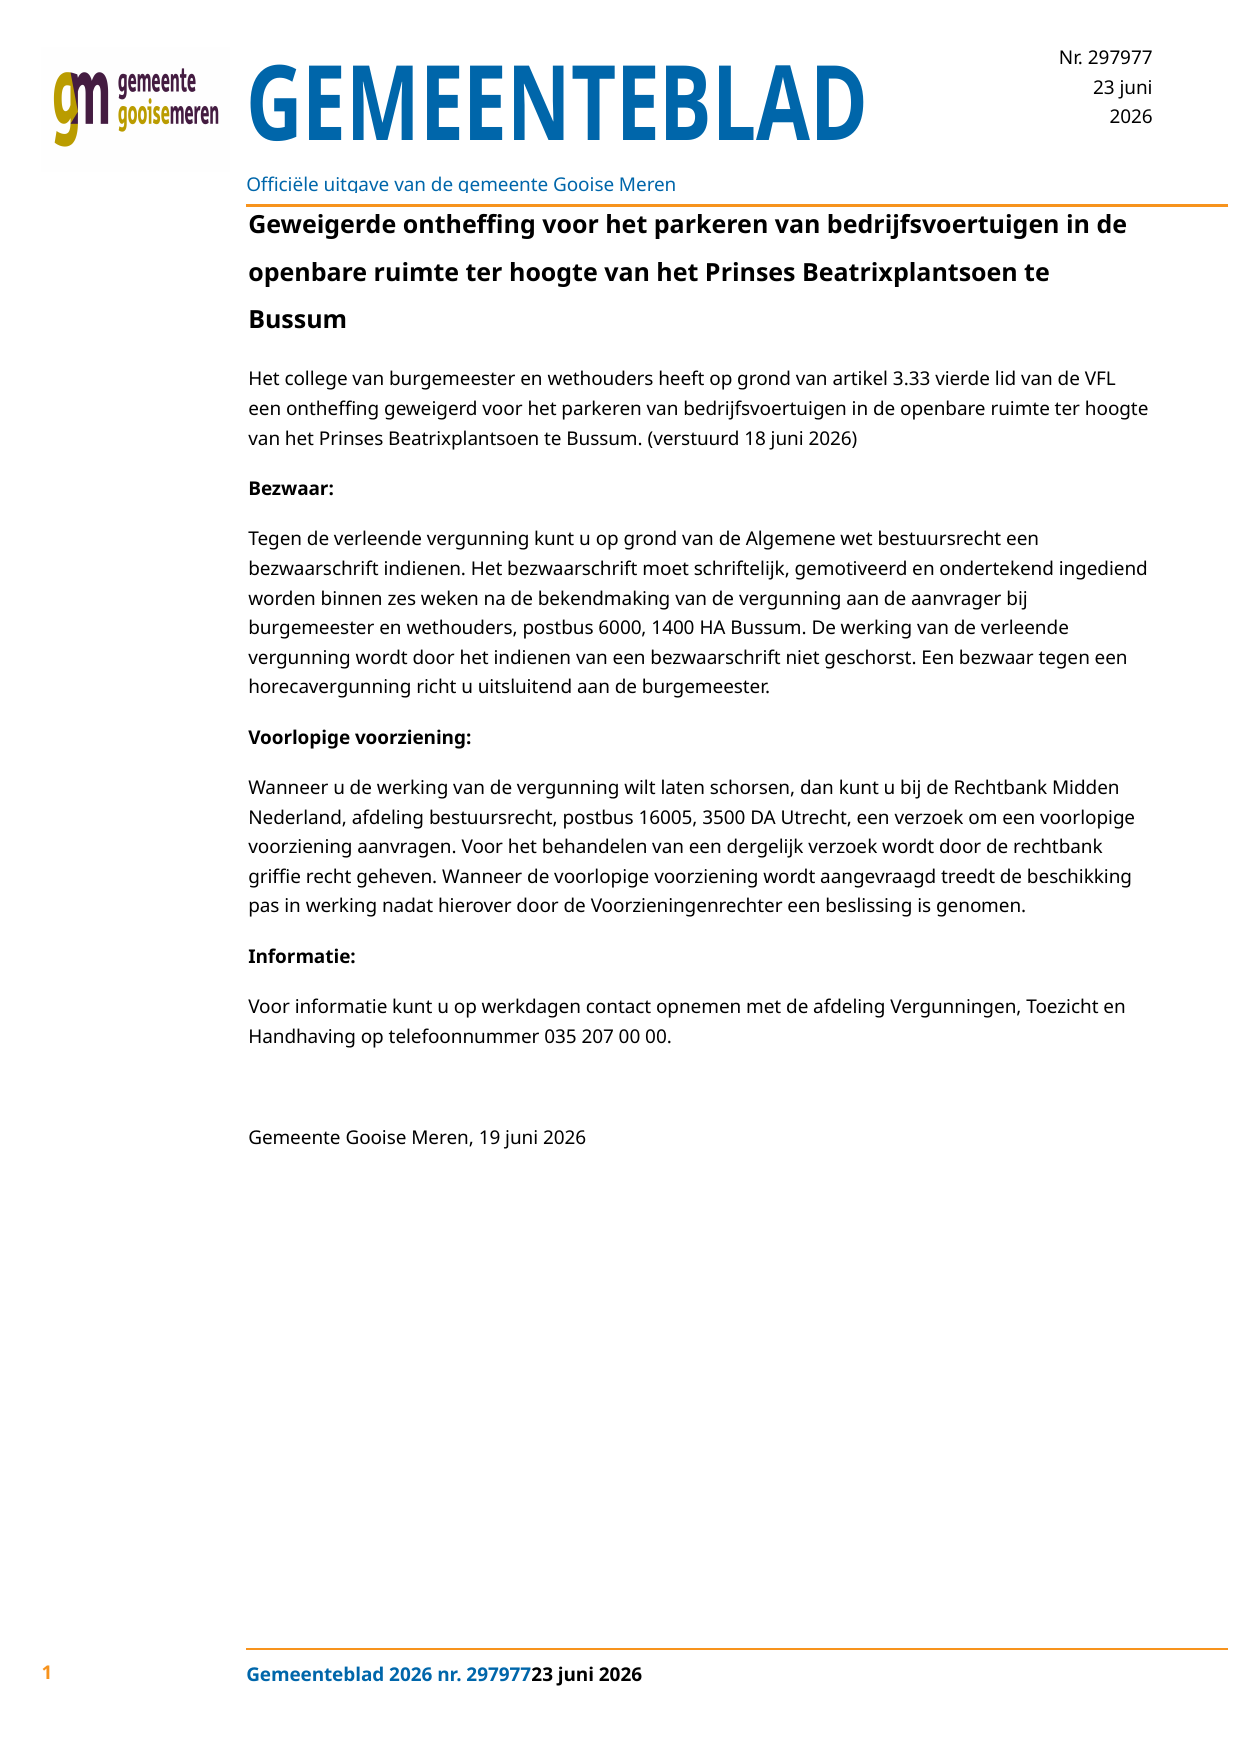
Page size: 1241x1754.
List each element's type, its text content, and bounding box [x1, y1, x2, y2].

text Tegen de verleende vergunning kunt u op grond van de Algemene wet bestuursrecht een bezwaarschrift indienen. Het bezwaarschrift moet schriftelijk, gemotiveerd en ondertekend ingediend worden binnen zes weken na de bekendmaking van de vergunning aan de aanvrager bij burgemeester en wethouders, postbus 6000, 1400 HA Bussum. De werking van de verleende vergunning wordt door het indienen van een bezwaarschrift niet geschorst. Een bezwaar tegen een horecavergunning richt u uitsluitend aan de burgemeester. [248, 526, 1152, 699]
text Informatie: [248, 943, 1152, 969]
text Geweigerde ontheffing voor het parkeren van bedrijfsvoertuigen in de openbare ruimte ter hoogte van het Prinses Beatrixplantsoen te Bussum [248, 207, 1152, 336]
picture [41, 47, 231, 172]
text Het college van burgemeester en wethouders heeft op grond van artikel 3.33 vierde lid van de VFL een ontheffing geweigerd voor het parkeren van bedrijfsvoertuigen in de openbare ruimte ter hoogte van het Prinses Beatrixplantsoen te Bussum. (verstuurd 18 juni 2026) [248, 366, 1152, 450]
text Wanneer u de werking van de vergunning wilt laten schorsen, dan kunt u bij de Rechtbank Midden Nederland, afdeling bestuursrecht, postbus 16005, 3500 DA Utrecht, een verzoek om een voorlopige voorziening aanvragen. Voor het behandelen van een dergelijk verzoek wordt door de rechtbank griffie recht geheven. Wanneer de voorlopige voorziening wordt aangevraagd treedt de beschikking pas in werking nadat hierover door de Voorzieningenrechter een beslissing is genomen. [248, 774, 1152, 918]
text Bezwaar: [248, 475, 1152, 501]
text Voorlopige voorziening: [248, 724, 1152, 749]
text Gemeente Gooise Meren, 19 juni 2026 [248, 1124, 1152, 1149]
text Voor informatie kunt u op werkdagen contact opnemen met de afdeling Vergunningen, Toezicht en Handhaving op telefoonnummer 035 207 00 00. [248, 993, 1152, 1049]
